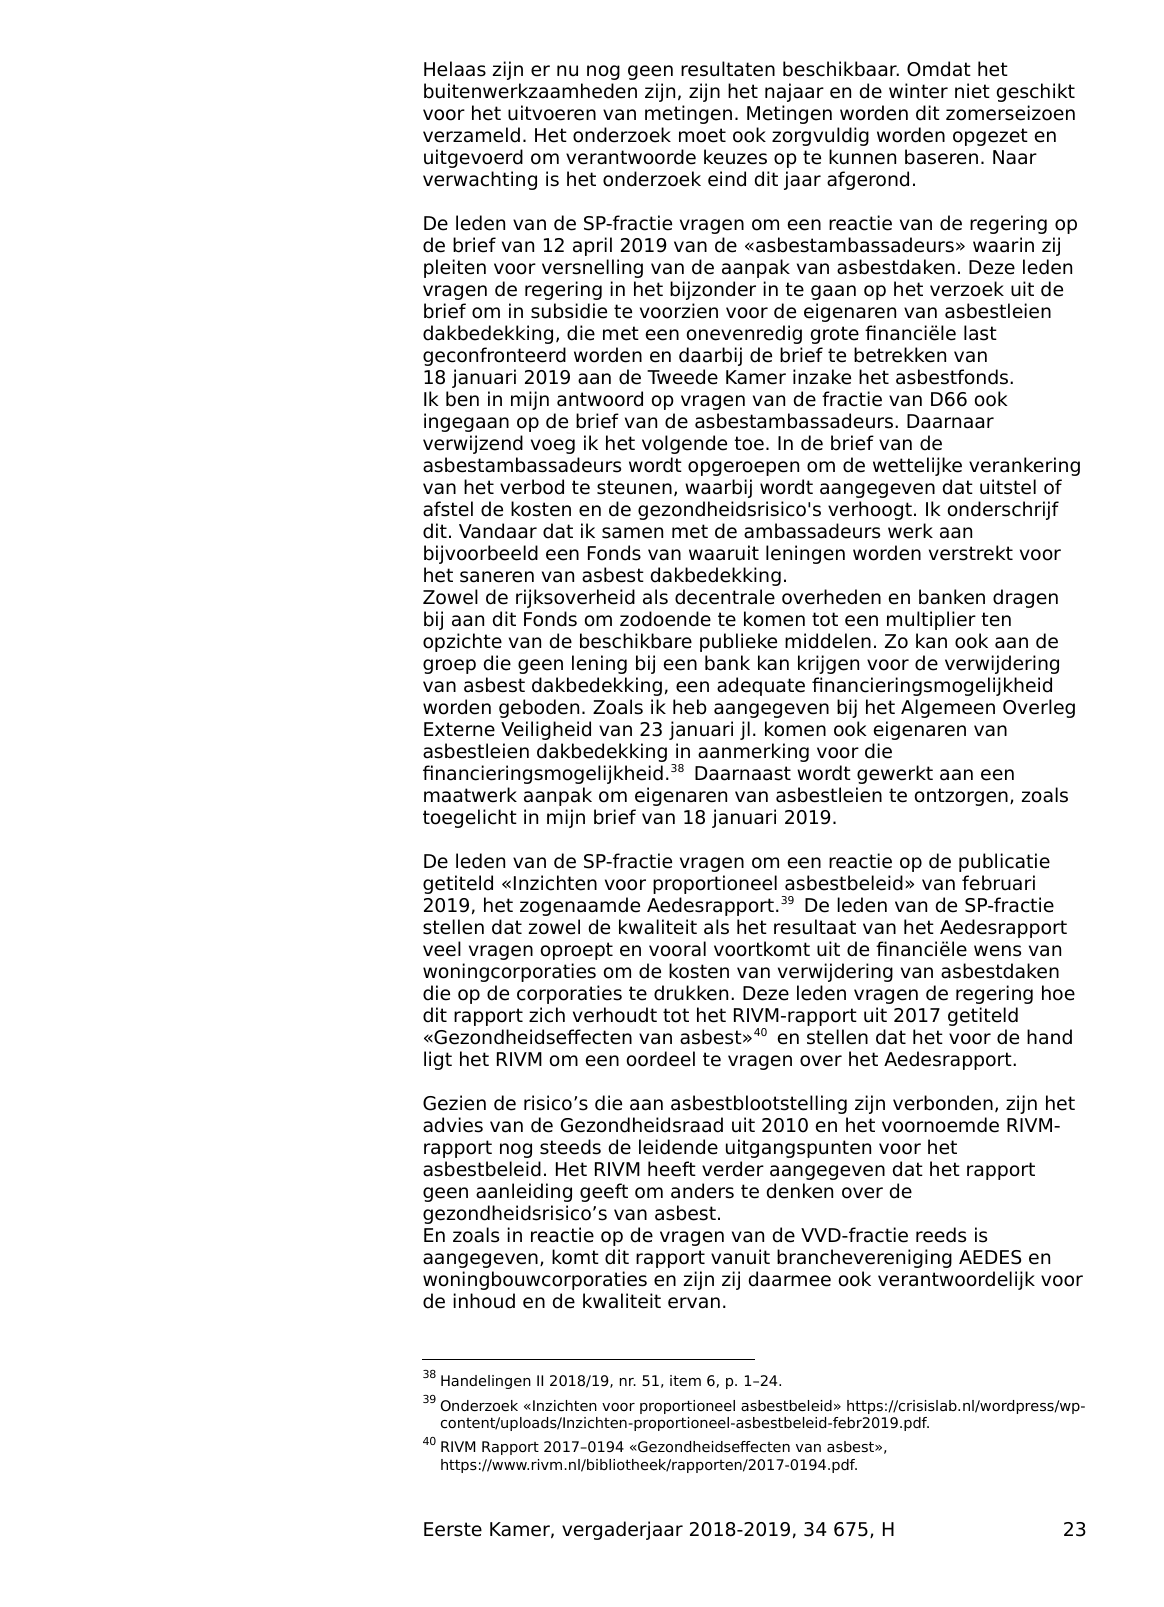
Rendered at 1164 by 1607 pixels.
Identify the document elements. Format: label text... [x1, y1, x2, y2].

text Zowel de rijksoverheid als decentrale overheden en banken dragen bij aan dit Fonds om zodoende te komen tot een multiplier ten opzichte van de beschikbare publieke middelen. Zo kan ook aan de groep die geen lening bij een bank kan krijgen voor de verwijdering van asbest dakbedekking, een adequate financieringsmogelijkheid worden geboden. Zoals ik heb aangegeven bij het Algemeen Overleg Externe Veiligheid van 23 januari jl. komen ook eigenaren van asbestleien dakbedekking in aanmerking voor die financieringsmogelijkheid. Daarnaast wordt gewerkt aan een maatwerk aanpak om eigenaren van asbestleien te ontzorgen, zoals toegelicht in mijn brief van 18 januari 2019. [422, 587, 1087, 828]
text En zoals in reactie op de vragen van de VVD-fractie reeds is aangegeven, komt dit rapport vanuit branchevereniging AEDES en woningbouwcorporaties en zijn zij daarmee ook verantwoordelijk voor de inhoud en de kwaliteit ervan. [422, 1224, 1087, 1312]
text Helaas zijn er nu nog geen resultaten beschikbaar. Omdat het buitenwerkzaamheden zijn, zijn het najaar en de winter niet geschikt voor het uitvoeren van metingen. Metingen worden dit zomerseizoen verzameld. Het onderzoek moet ook zorgvuldig worden opgezet en uitgevoerd om verantwoorde keuzes op te kunnen baseren. Naar verwachting is het onderzoek eind dit jaar afgerond. [422, 59, 1087, 191]
text Gezien de risico’s die aan asbestblootstelling zijn verbonden, zijn het advies van de Gezondheidsraad uit 2010 en het voornoemde RIVM-rapport nog steeds de leidende uitgangspunten voor het asbestbeleid. Het RIVM heeft verder aangegeven dat het rapport geen aanleiding geeft om anders te denken over de gezondheidsrisico’s van asbest. [422, 1093, 1087, 1224]
text Handelingen II 2018/19, nr. 51, item 6, p. 1–24. [422, 1368, 1087, 1391]
text De leden van de SP-fractie vragen om een reactie van de regering op de brief van 12 april 2019 van de «asbestambassadeurs» waarin zij pleiten voor versnelling van de aanpak van asbestdaken. Deze leden vragen de regering in het bijzonder in te gaan op het verzoek uit de brief om in subsidie te voorzien voor de eigenaren van asbestleien dakbedekking, die met een onevenredig grote financiële last geconfronteerd worden en daarbij de brief te betrekken van 18 januari 2019 aan de Tweede Kamer inzake het asbestfonds. [422, 213, 1087, 389]
text Onderzoek «Inzichten voor proportioneel asbestbeleid» https://crisislab.nl/wordpress/wp-content/uploads/Inzichten-proportioneel-asbestbeleid-febr2019.pdf. [422, 1393, 1087, 1432]
text De leden van de SP-fractie vragen om een reactie op de publicatie getiteld «Inzichten voor proportioneel asbestbeleid» van februari 2019, het zogenaamde Aedesrapport. De leden van de SP-fractie stellen dat zowel de kwaliteit als het resultaat van het Aedesrapport veel vragen oproept en vooral voortkomt uit de financiële wens van woningcorporaties om de kosten van verwijdering van asbestdaken die op de corporaties te drukken. Deze leden vragen de regering hoe dit rapport zich verhoudt tot het RIVM-rapport uit 2017 getiteld «Gezondheidseffecten van asbest» en stellen dat het voor de hand ligt het RIVM om een oordeel te vragen over het Aedesrapport. [422, 851, 1087, 1071]
text Ik ben in mijn antwoord op vragen van de fractie van D66 ook ingegaan op de brief van de asbestambassadeurs. Daarnaar verwijzend voeg ik het volgende toe. In de brief van de asbestambassadeurs wordt opgeroepen om de wettelijke verankering van het verbod te steunen, waarbij wordt aangegeven dat uitstel of afstel de kosten en de gezondheidsrisico's verhoogt. Ik onderschrijf dit. Vandaar dat ik samen met de ambassadeurs werk aan bijvoorbeeld een Fonds van waaruit leningen worden verstrekt voor het saneren van asbest dakbedekking. [422, 389, 1087, 587]
text RIVM Rapport 2017–0194 «Gezondheidseffecten van asbest», https://www.rivm.nl/bibliotheek/rapporten/2017-0194.pdf. [422, 1435, 1087, 1474]
